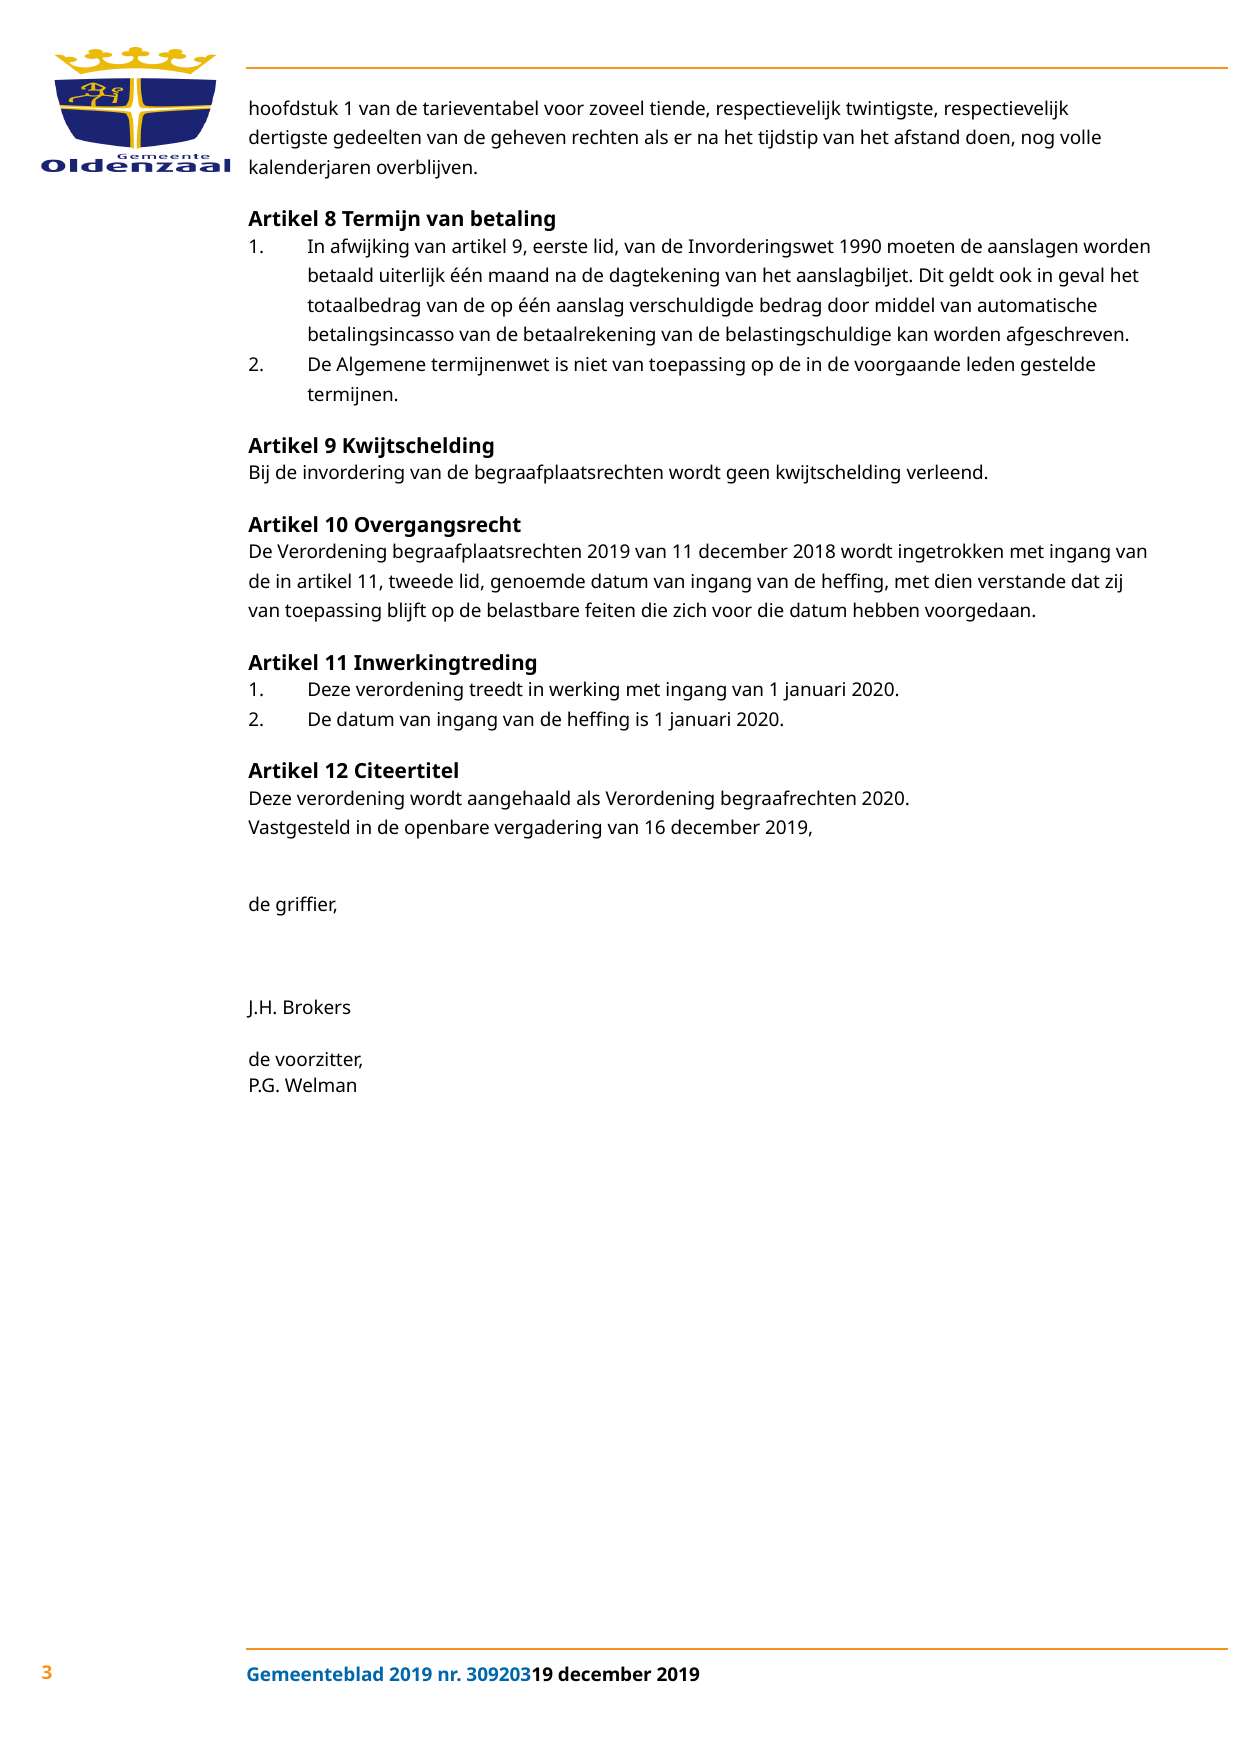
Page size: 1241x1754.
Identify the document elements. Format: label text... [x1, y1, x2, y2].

text P.G. Welman [248, 1072, 1152, 1097]
list De Algemene termijnenwet is niet van toepassing op de in de voorgaande leden gestelde termijnen. [248, 351, 1152, 406]
list In afwijking van artikel 9, eerste lid, van de Invorderingswet 1990 moeten de aanslagen worden betaald uiterlijk één maand na de dagtekening van het aanslagbiljet. Dit geldt ook in geval het totaalbedrag van de op één aanslag verschuldigde bedrag door middel van automatische betalingsincasso van de betaalrekening van de belastingschuldige kan worden afgeschreven. [248, 233, 1152, 347]
picture [41, 47, 231, 172]
text Deze verordening wordt aangehaald als Verordening begraafrechten 2020. [248, 785, 1152, 811]
text Artikel 11 Inwerkingtreding [248, 648, 1152, 676]
text de voorzitter, [248, 1046, 1152, 1072]
text Artikel 9 Kwijtschelding [248, 431, 1152, 459]
list De datum van ingang van de heffing is 1 januari 2020. [248, 706, 1152, 732]
text J.H. Brokers [248, 994, 1152, 1020]
text Artikel 8 Termijn van betaling [248, 204, 1152, 233]
text hoofdstuk 1 van de tarieventabel voor zoveel tiende, respectievelijk twintigste, respectievelijk dertigste gedeelten van de geheven rechten als er na het tijdstip van het afstand doen, nog volle kalenderjaren overblijven. [248, 95, 1152, 180]
text de griffier, [248, 892, 1152, 917]
text Vastgesteld in de openbare vergadering van 16 december 2019, [248, 814, 1152, 840]
text Bij de invordering van de begraafplaatsrechten wordt geen kwijtschelding verleend. [248, 459, 1152, 485]
list Deze verordening treedt in werking met ingang van 1 januari 2020. [248, 676, 1152, 702]
text De Verordening begraafplaatsrechten 2019 van 11 december 2018 wordt ingetrokken met ingang van de in artikel 11, tweede lid, genoemde datum van ingang van de heffing, met dien verstande dat zij van toepassing blijft op de belastbare feiten die zich voor die datum hebben voorgedaan. [248, 538, 1152, 623]
text Artikel 10 Overgangsrecht [248, 510, 1152, 538]
text Artikel 12 Citeertitel [248, 756, 1152, 785]
